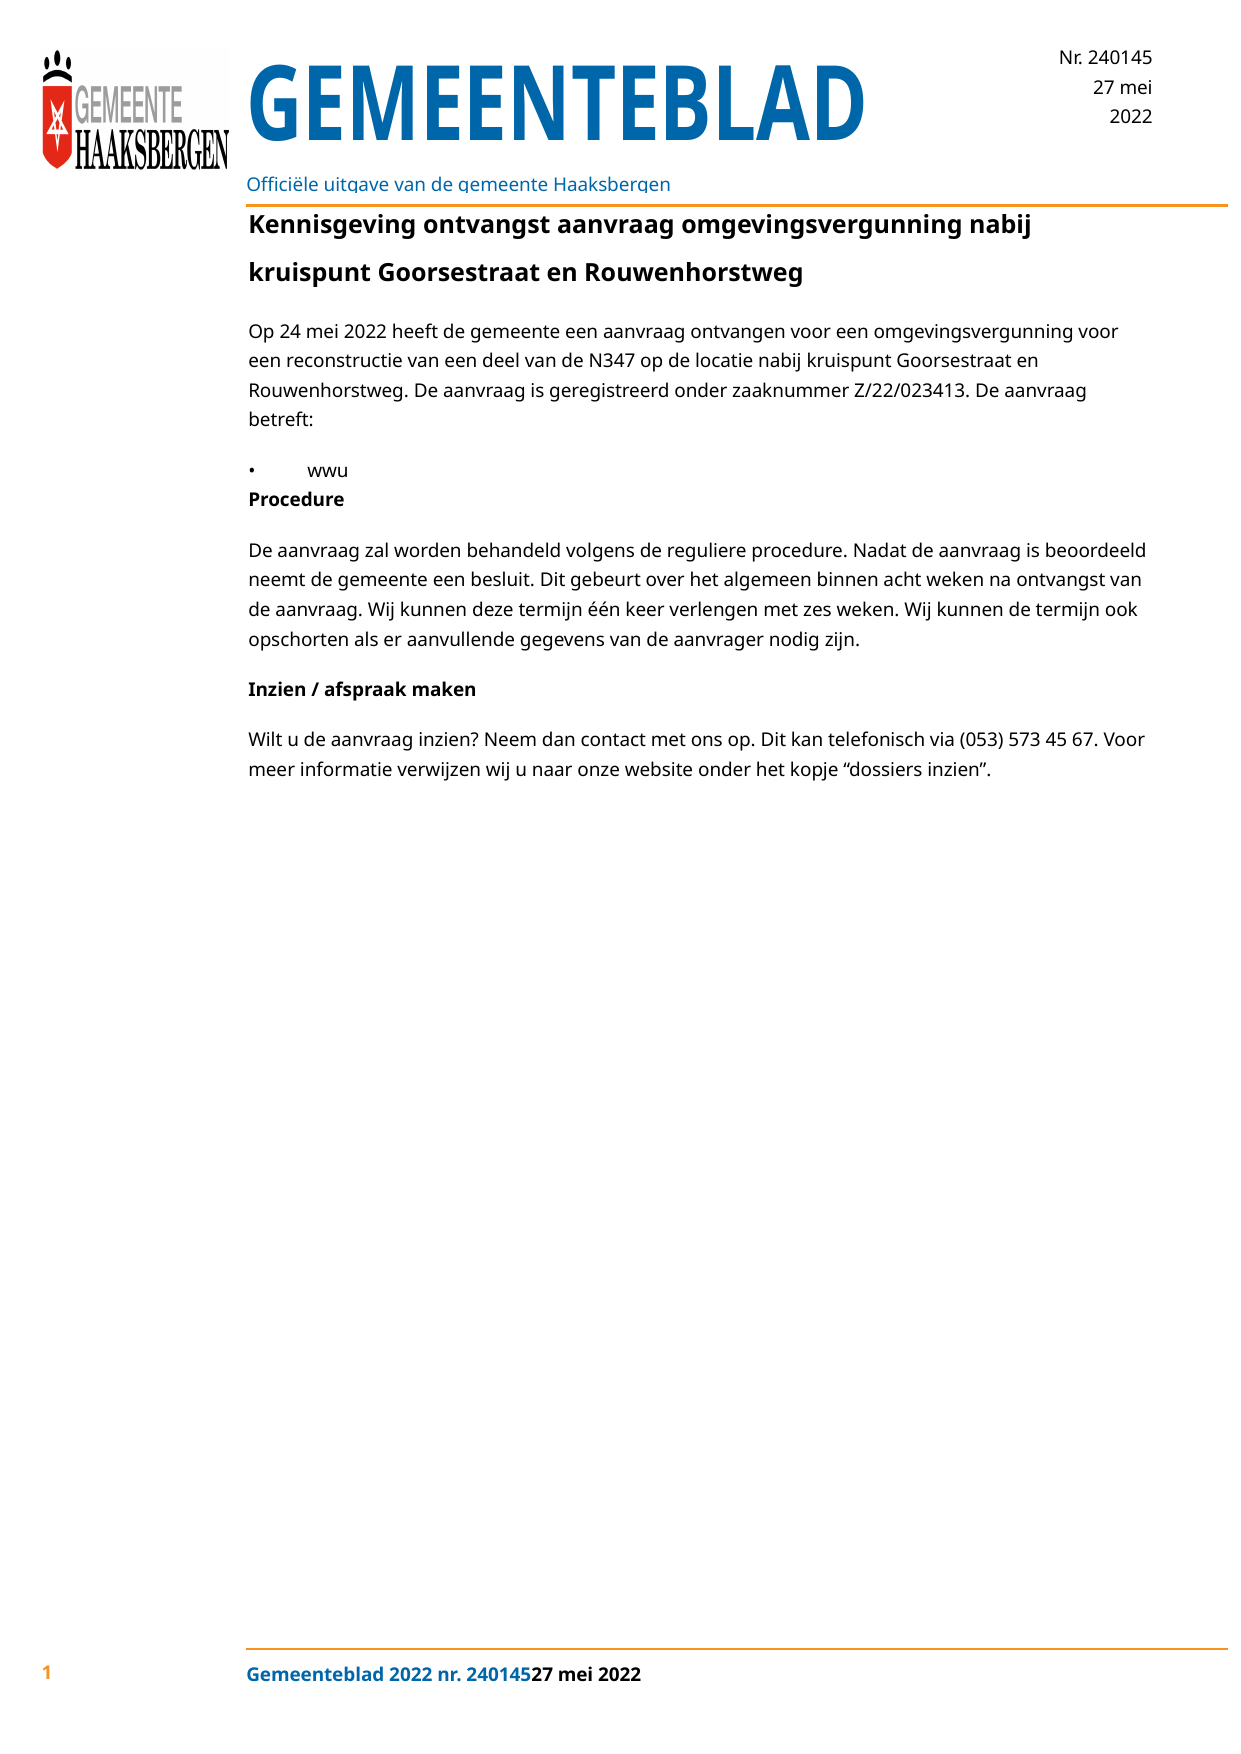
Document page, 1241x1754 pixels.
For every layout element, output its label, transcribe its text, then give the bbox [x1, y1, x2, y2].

text Inzien / afspraak maken [248, 676, 1152, 702]
text Procedure [248, 487, 1152, 512]
text Op 24 mei 2022 heeft de gemeente een aanvraag ontvangen voor een omgevingsvergunning voor een reconstructie van een deel van de N347 op de locatie nabij kruispunt Goorsestraat en Rouwenhorstweg. De aanvraag is geregistreerd onder zaaknummer Z/22/023413. De aanvraag betreft: [248, 318, 1152, 432]
picture [41, 47, 231, 172]
list wwu [248, 457, 1152, 483]
text Wilt u de aanvraag inzien? Neem dan contact met ons op. Dit kan telefonisch via (053) 573 45 67. Voor meer informatie verwijzen wij u naar onze website onder het kopje “dossiers inzien”. [248, 727, 1152, 782]
text Kennisgeving ontvangst aanvraag omgevingsvergunning nabij kruispunt Goorsestraat en Rouwenhorstweg [248, 207, 1152, 288]
text De aanvraag zal worden behandeld volgens de reguliere procedure. Nadat de aanvraag is beoordeeld neemt de gemeente een besluit. Dit gebeurt over het algemeen binnen acht weken na ontvangst van de aanvraag. Wij kunnen deze termijn één keer verlengen met zes weken. Wij kunnen de termijn ook opschorten als er aanvullende gegevens van de aanvrager nodig zijn. [248, 537, 1152, 652]
